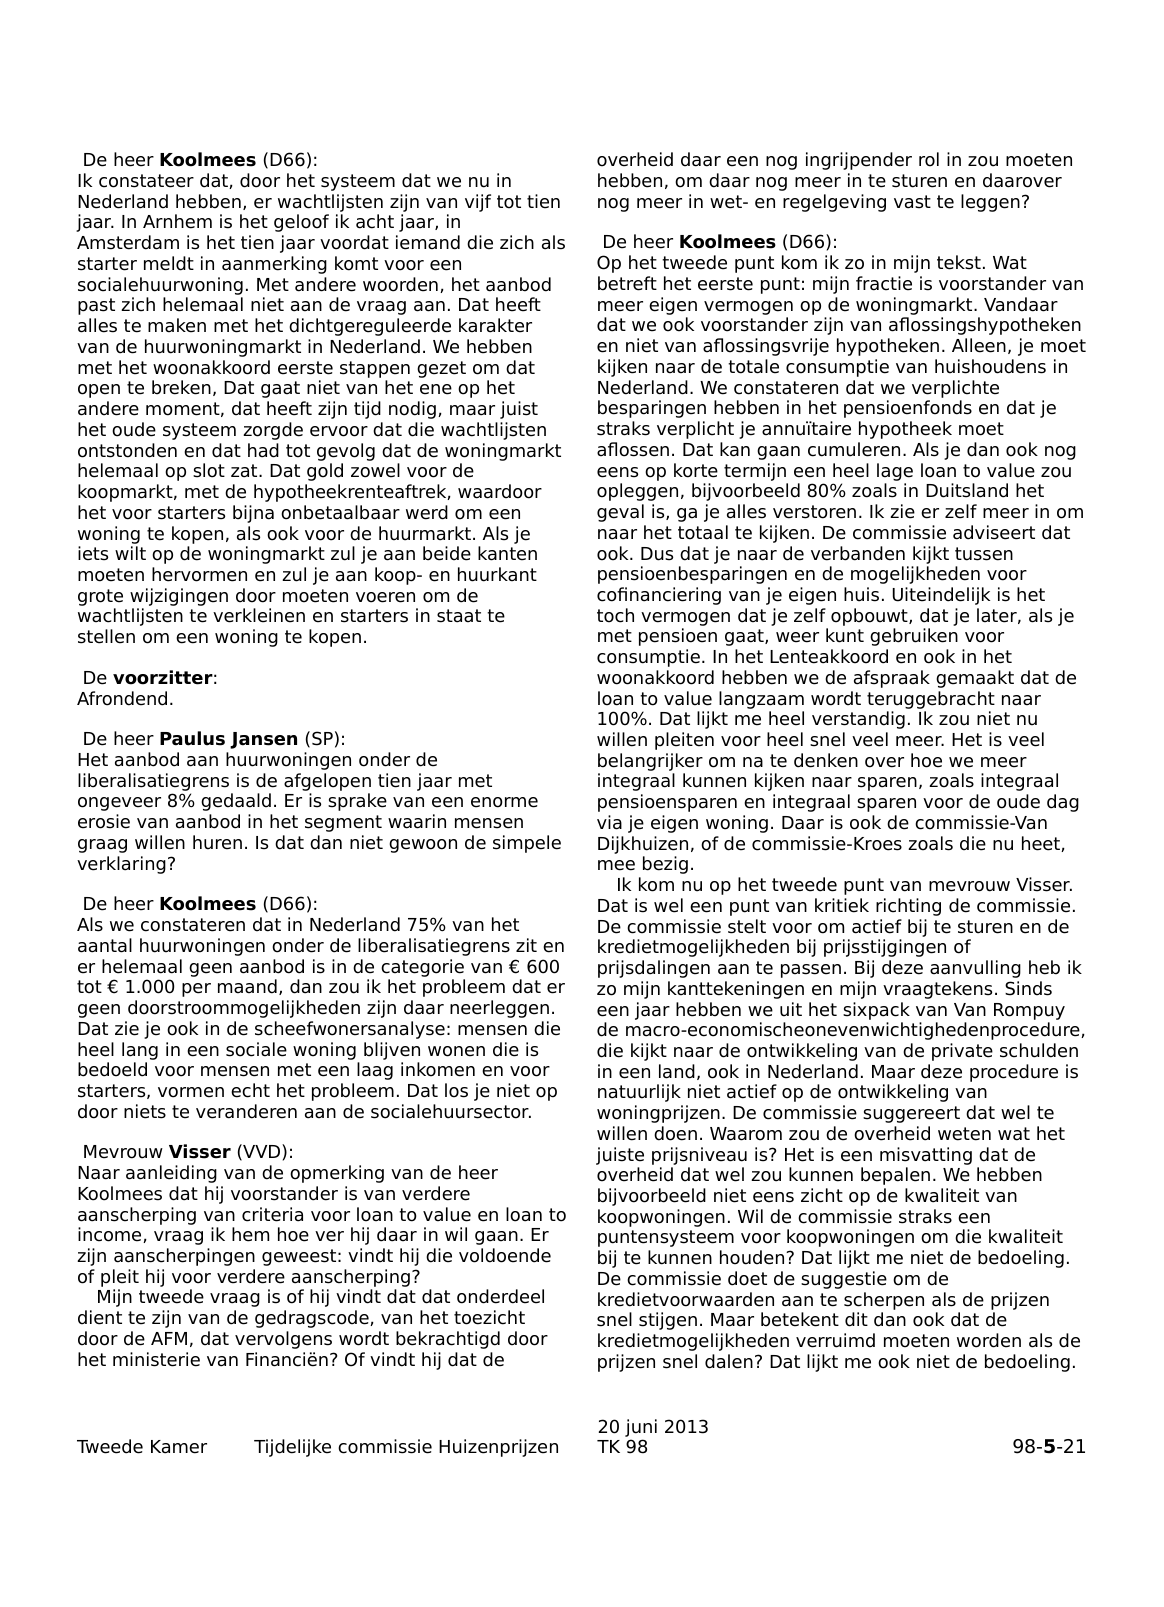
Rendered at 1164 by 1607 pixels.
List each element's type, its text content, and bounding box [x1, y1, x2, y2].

text Naar aanleiding van de opmerking van de heer Koolmees dat hij voorstander is van verdere aanscherping van criteria voor loan to value en loan to income, vraag ik hem hoe ver hij daar in wil gaan. Er zijn aanscherpingen geweest: vindt hij die voldoende of pleit hij voor verdere aanscherping? [77, 1163, 567, 1287]
text Als we constateren dat in Nederland 75% van het aantal huurwoningen onder de liberalisatiegrens zit en er helemaal geen aanbod is in de categorie van € 600 tot € 1.000 per maand, dan zou ik het probleem dat er geen doorstroommogelijkheden zijn daar neerleggen. Dat zie je ook in de scheefwonersanalyse: mensen die heel lang in een sociale woning blijven wonen die is bedoeld voor mensen met een laag inkomen en voor starters, vormen echt het probleem. Dat los je niet op door niets te veranderen aan de socialehuursector. [77, 915, 567, 1122]
text overheid daar een nog ingrijpender rol in zou moeten hebben, om daar nog meer in te sturen en daarover nog meer in wet- en regelgeving vast te leggen? [596, 150, 1087, 212]
text Ik kom nu op het tweede punt van mevrouw Visser. Dat is wel een punt van kritiek richting de commissie. De commissie stelt voor om actief bij te sturen en de kredietmogelijkheden bij prijsstijgingen of prijsdalingen aan te passen. Bij deze aanvulling heb ik zo mijn kanttekeningen en mijn vraagtekens. Sinds een jaar hebben we uit het sixpack van Van Rompuy de macro-economischeonevenwichtighedenprocedure, die kijkt naar de ontwikkeling van de private schulden in een land, ook in Nederland. Maar deze procedure is natuurlijk niet actief op de ontwikkeling van woningprijzen. De commissie suggereert dat wel te willen doen. Waarom zou de overheid weten wat het juiste prijsniveau is? Het is een misvatting dat de overheid dat wel zou kunnen bepalen. We hebben bijvoorbeeld niet eens zicht op de kwaliteit van koopwoningen. Wil de commissie straks een puntensysteem voor koopwoningen om die kwaliteit bij te kunnen houden? Dat lijkt me niet de bedoeling. De commissie doet de suggestie om de kredietvoorwaarden aan te scherpen als de prijzen snel stijgen. Maar betekent dit dan ook dat de kredietmogelijkheden verruimd moeten worden als de prijzen snel dalen? Dat lijkt me ook niet de bedoeling. [596, 875, 1087, 1372]
text De heer Paulus Jansen (SP): [77, 729, 567, 750]
text De heer Koolmees (D66): [596, 232, 1087, 253]
text De heer Koolmees (D66): [77, 150, 567, 171]
text De voorzitter: [77, 668, 567, 688]
text De heer Koolmees (D66): [77, 894, 567, 915]
text Het aanbod aan huurwoningen onder de liberalisatiegrens is de afgelopen tien jaar met ongeveer 8% gedaald. Er is sprake van een enorme erosie van aanbod in het segment waarin mensen graag willen huren. Is dat dan niet gewoon de simpele verklaring? [77, 750, 567, 874]
text Mevrouw Visser (VVD): [77, 1142, 567, 1163]
text Ik constateer dat, door het systeem dat we nu in Nederland hebben, er wachtlijsten zijn van vijf tot tien jaar. In Arnhem is het geloof ik acht jaar, in Amsterdam is het tien jaar voordat iemand die zich als starter meldt in aanmerking komt voor een socialehuurwoning. Met andere woorden, het aanbod past zich helemaal niet aan de vraag aan. Dat heeft alles te maken met het dichtgereguleerde karakter van de huurwoningmarkt in Nederland. We hebben met het woonakkoord eerste stappen gezet om dat open te breken, Dat gaat niet van het ene op het andere moment, dat heeft zijn tijd nodig, maar juist het oude systeem zorgde ervoor dat die wachtlijsten ontstonden en dat had tot gevolg dat de woningmarkt helemaal op slot zat. Dat gold zowel voor de koopmarkt, met de hypotheekrenteaftrek, waardoor het voor starters bijna onbetaalbaar werd om een woning te kopen, als ook voor de huurmarkt. Als je iets wilt op de woningmarkt zul je aan beide kanten moeten hervormen en zul je aan koop- en huurkant grote wijzigingen door moeten voeren om de wachtlijsten te verkleinen en starters in staat te stellen om een woning te kopen. [77, 171, 567, 648]
text Afrondend. [77, 688, 567, 709]
text Mijn tweede vraag is of hij vindt dat dat onderdeel dient te zijn van de gedragscode, van het toezicht door de AFM, dat vervolgens wordt bekrachtigd door het ministerie van Financiën? Of vindt hij dat de [77, 1287, 567, 1370]
text Op het tweede punt kom ik zo in mijn tekst. Wat betreft het eerste punt: mijn fractie is voorstander van meer eigen vermogen op de woningmarkt. Vandaar dat we ook voorstander zijn van aflossingshypotheken en niet van aflossingsvrije hypotheken. Alleen, je moet kijken naar de totale consumptie van huishoudens in Nederland. We constateren dat we verplichte besparingen hebben in het pensioenfonds en dat je straks verplicht je annuïtaire hypotheek moet aflossen. Dat kan gaan cumuleren. Als je dan ook nog eens op korte termijn een heel lage loan to value zou opleggen, bijvoorbeeld 80% zoals in Duitsland het geval is, ga je alles verstoren. Ik zie er zelf meer in om naar het totaal te kijken. De commissie adviseert dat ook. Dus dat je naar de verbanden kijkt tussen pensioenbesparingen en de mogelijkheden voor cofinanciering van je eigen huis. Uiteindelijk is het toch vermogen dat je zelf opbouwt, dat je later, als je met pensioen gaat, weer kunt gebruiken voor consumptie. In het Lenteakkoord en ook in het woonakkoord hebben we de afspraak gemaakt dat de loan to value langzaam wordt teruggebracht naar 100%. Dat lijkt me heel verstandig. Ik zou niet nu willen pleiten voor heel snel veel meer. Het is veel belangrijker om na te denken over hoe we meer integraal kunnen kijken naar sparen, zoals integraal pensioensparen en integraal sparen voor de oude dag via je eigen woning. Daar is ook de commissie-Van Dijkhuizen, of de commissie-Kroes zoals die nu heet, mee bezig. [596, 253, 1087, 875]
